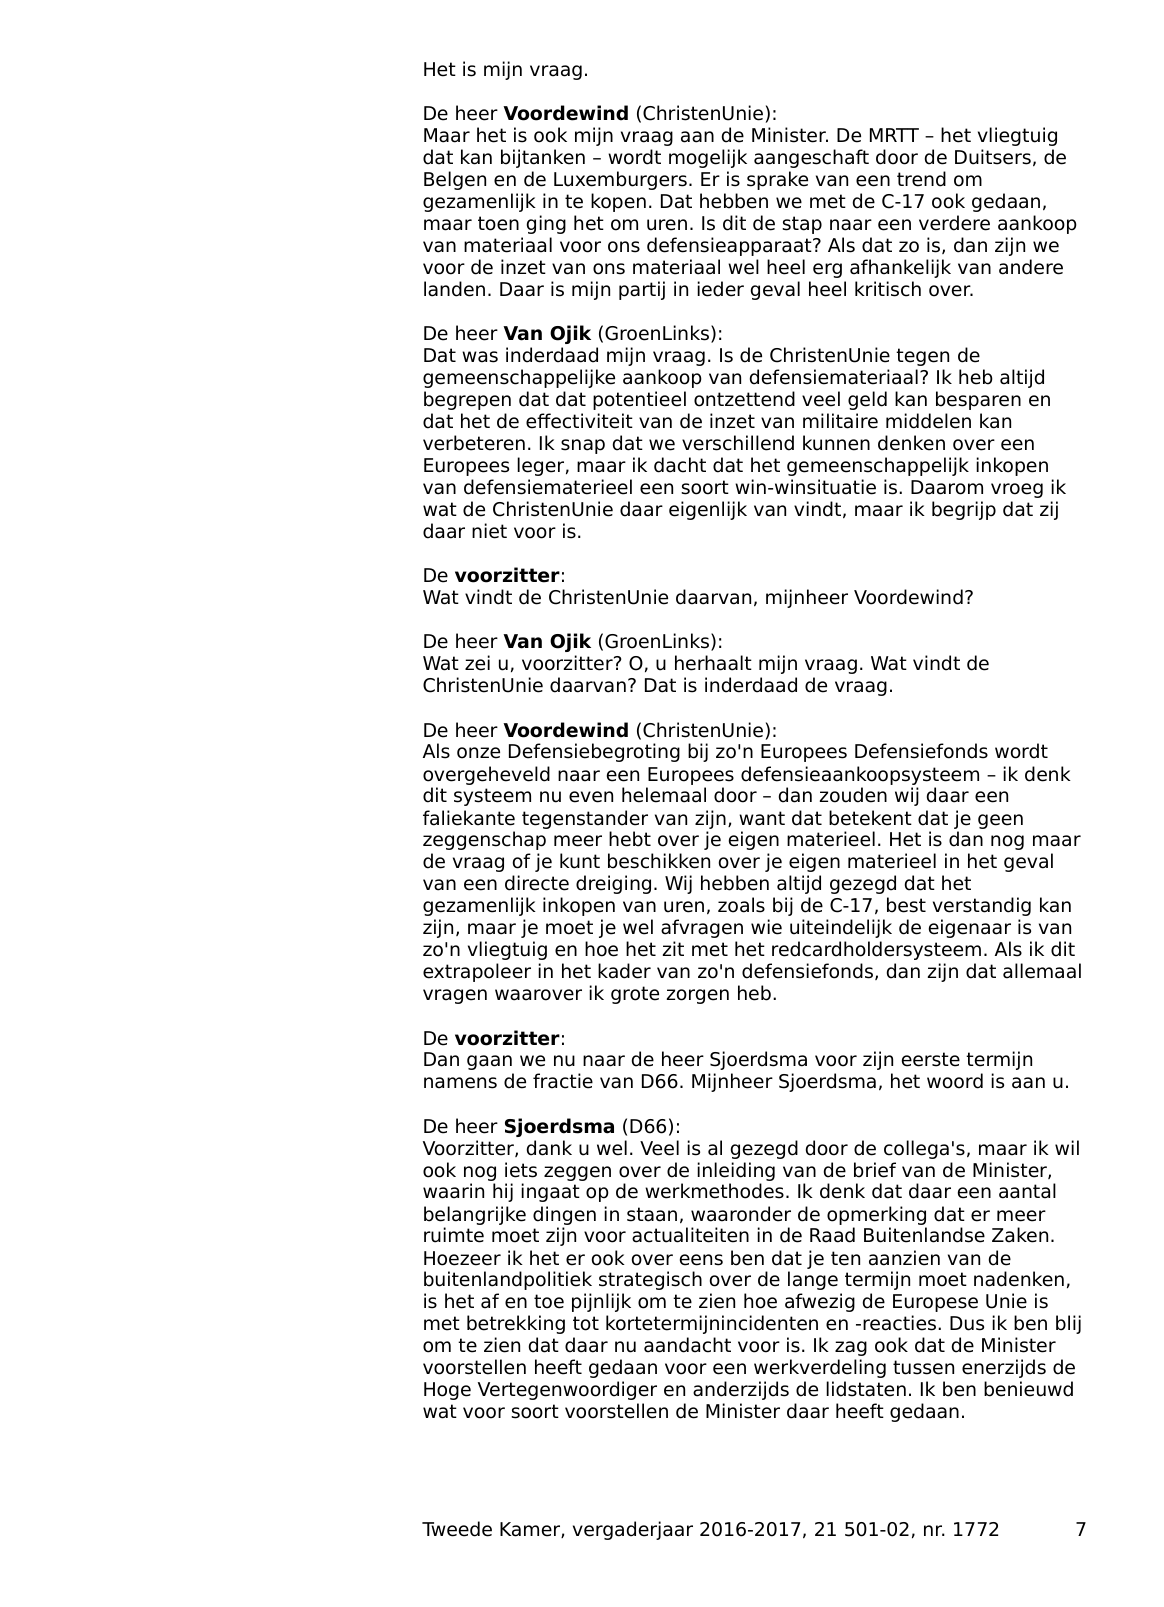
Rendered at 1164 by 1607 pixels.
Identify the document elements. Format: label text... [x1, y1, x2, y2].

text Voorzitter, dank u wel. Veel is al gezegd door de collega's, maar ik wil ook nog iets zeggen over de inleiding van de brief van de Minister, waarin hij ingaat op de werkmethodes. Ik denk dat daar een aantal belangrijke dingen in staan, waaronder de opmerking dat er meer ruimte moet zijn voor actualiteiten in de Raad Buitenlandse Zaken. Hoezeer ik het er ook over eens ben dat je ten aanzien van de buitenlandpolitiek strategisch over de lange termijn moet nadenken, is het af en toe pijnlijk om te zien hoe afwezig de Europese Unie is met betrekking tot kortetermijnincidenten en -reacties. Dus ik ben blij om te zien dat daar nu aandacht voor is. Ik zag ook dat de Minister voorstellen heeft gedaan voor een werkverdeling tussen enerzijds de Hoge Vertegenwoordiger en anderzijds de lidstaten. Ik ben benieuwd wat voor soort voorstellen de Minister daar heeft gedaan. [422, 1137, 1087, 1423]
text Wat vindt de ChristenUnie daarvan, mijnheer Voordewind? [422, 587, 1087, 609]
text De heer Voordewind (ChristenUnie): [422, 719, 1087, 741]
text Wat zei u, voorzitter? O, u herhaalt mijn vraag. Wat vindt de ChristenUnie daarvan? Dat is inderdaad de vraag. [422, 653, 1087, 697]
text Het is mijn vraag. [422, 59, 1087, 81]
text De heer Van Ojik (GroenLinks): [422, 323, 1087, 345]
text De voorzitter: [422, 1027, 1087, 1049]
text De voorzitter: [422, 565, 1087, 587]
text Maar het is ook mijn vraag aan de Minister. De MRTT – het vliegtuig dat kan bijtanken – wordt mogelijk aangeschaft door de Duitsers, de Belgen en de Luxemburgers. Er is sprake van een trend om gezamenlijk in te kopen. Dat hebben we met de C-17 ook gedaan, maar toen ging het om uren. Is dit de stap naar een verdere aankoop van materiaal voor ons defensieapparaat? Als dat zo is, dan zijn we voor de inzet van ons materiaal wel heel erg afhankelijk van andere landen. Daar is mijn partij in ieder geval heel kritisch over. [422, 125, 1087, 301]
text Als onze Defensiebegroting bij zo'n Europees Defensiefonds wordt overgeheveld naar een Europees defensieaankoopsysteem – ik denk dit systeem nu even helemaal door – dan zouden wij daar een faliekante tegenstander van zijn, want dat betekent dat je geen zeggenschap meer hebt over je eigen materieel. Het is dan nog maar de vraag of je kunt beschikken over je eigen materieel in het geval van een directe dreiging. Wij hebben altijd gezegd dat het gezamenlijk inkopen van uren, zoals bij de C-17, best verstandig kan zijn, maar je moet je wel afvragen wie uiteindelijk de eigenaar is van zo'n vliegtuig en hoe het zit met het redcardholdersysteem. Als ik dit extrapoleer in het kader van zo'n defensiefonds, dan zijn dat allemaal vragen waarover ik grote zorgen heb. [422, 741, 1087, 1005]
text De heer Voordewind (ChristenUnie): [422, 103, 1087, 125]
text Dat was inderdaad mijn vraag. Is de ChristenUnie tegen de gemeenschappelijke aankoop van defensiemateriaal? Ik heb altijd begrepen dat dat potentieel ontzettend veel geld kan besparen en dat het de effectiviteit van de inzet van militaire middelen kan verbeteren. Ik snap dat we verschillend kunnen denken over een Europees leger, maar ik dacht dat het gemeenschappelijk inkopen van defensiematerieel een soort win-winsituatie is. Daarom vroeg ik wat de ChristenUnie daar eigenlijk van vindt, maar ik begrijp dat zij daar niet voor is. [422, 345, 1087, 543]
text Dan gaan we nu naar de heer Sjoerdsma voor zijn eerste termijn namens de fractie van D66. Mijnheer Sjoerdsma, het woord is aan u. [422, 1049, 1087, 1093]
text De heer Van Ojik (GroenLinks): [422, 631, 1087, 653]
text De heer Sjoerdsma (D66): [422, 1116, 1087, 1137]
